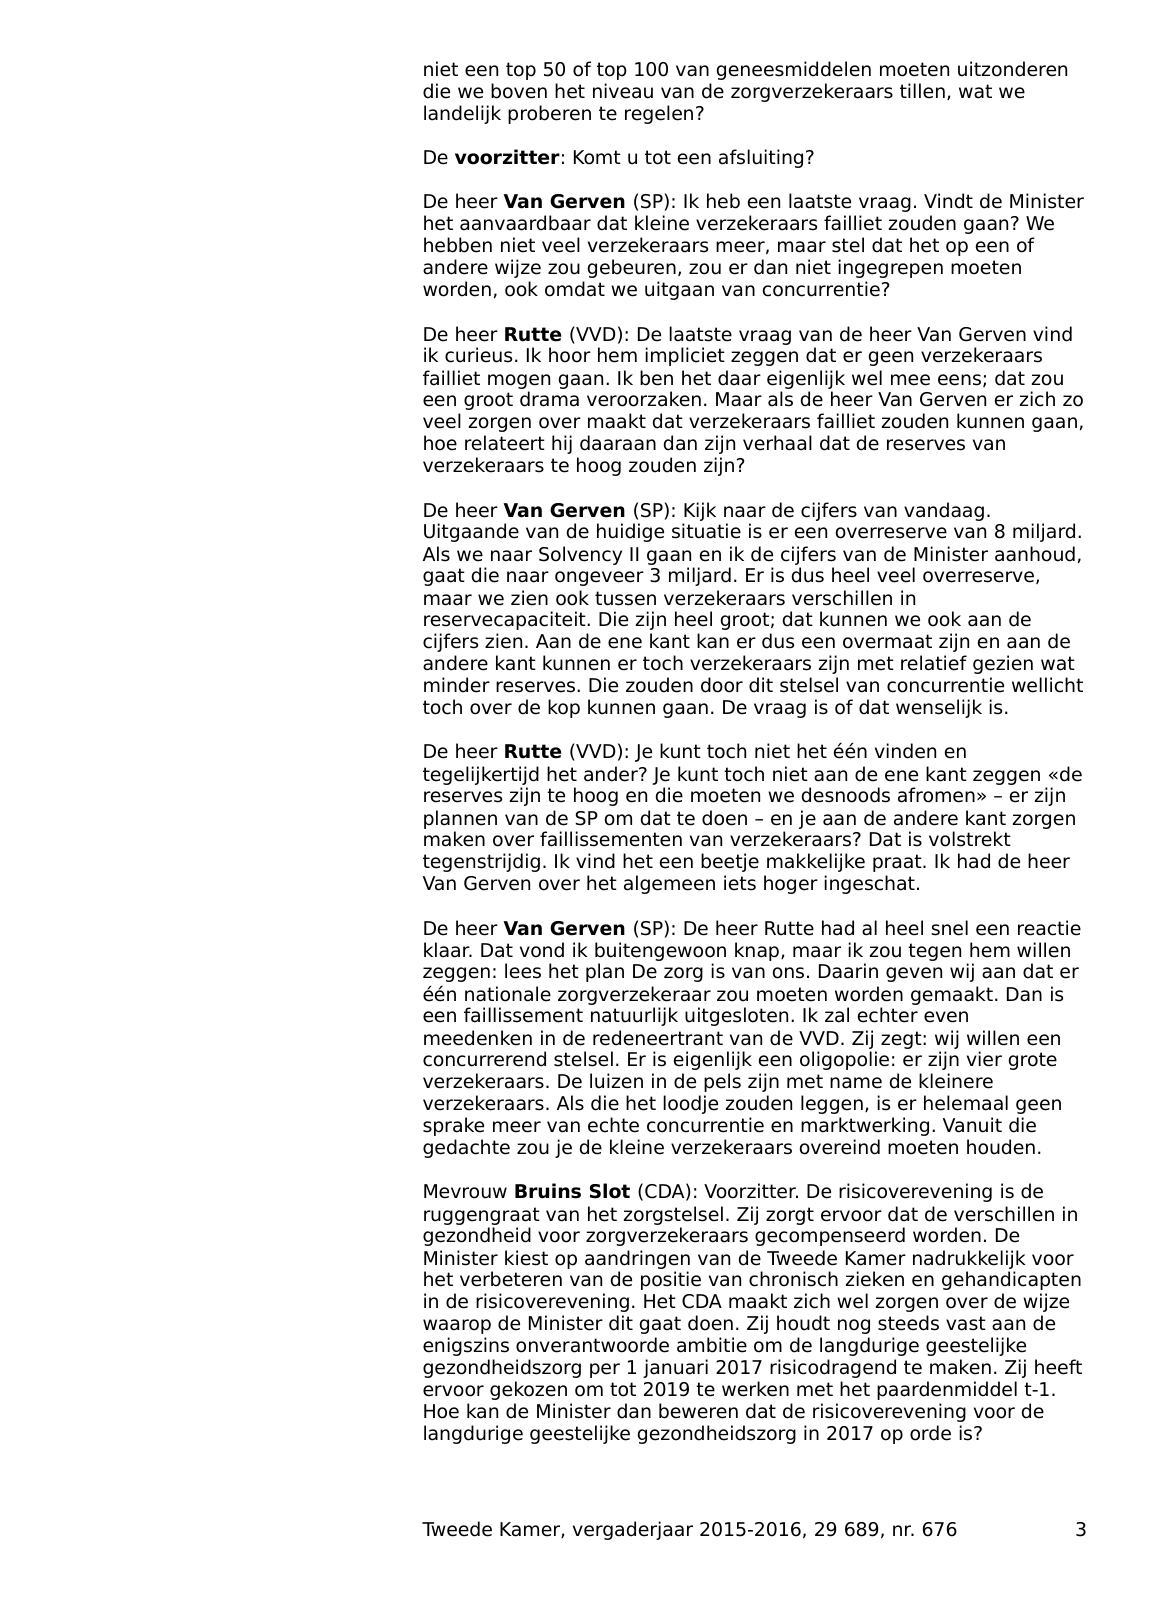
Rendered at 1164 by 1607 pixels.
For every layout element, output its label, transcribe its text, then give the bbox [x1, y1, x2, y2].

text De heer Rutte (VVD): Je kunt toch niet het één vinden en tegelijkertijd het ander? Je kunt toch niet aan de ene kant zeggen «de reserves zijn te hoog en die moeten we desnoods afromen» – er zijn plannen van de SP om dat te doen – en je aan de andere kant zorgen maken over faillissementen van verzekeraars? Dat is volstrekt tegenstrijdig. Ik vind het een beetje makkelijke praat. Ik had de heer Van Gerven over het algemeen iets hoger ingeschat. [422, 741, 1087, 895]
text De heer Van Gerven (SP): Ik heb een laatste vraag. Vindt de Minister het aanvaardbaar dat kleine verzekeraars failliet zouden gaan? We hebben niet veel verzekeraars meer, maar stel dat het op een of andere wijze zou gebeuren, zou er dan niet ingegrepen moeten worden, ook omdat we uitgaan van concurrentie? [422, 191, 1087, 301]
text De heer Rutte (VVD): De laatste vraag van de heer Van Gerven vind ik curieus. Ik hoor hem impliciet zeggen dat er geen verzekeraars failliet mogen gaan. Ik ben het daar eigenlijk wel mee eens; dat zou een groot drama veroorzaken. Maar als de heer Van Gerven er zich zo veel zorgen over maakt dat verzekeraars failliet zouden kunnen gaan, hoe relateert hij daaraan dan zijn verhaal dat de reserves van verzekeraars te hoog zouden zijn? [422, 323, 1087, 477]
text De voorzitter: Komt u tot een afsluiting? [422, 147, 1087, 169]
text niet een top 50 of top 100 van geneesmiddelen moeten uitzonderen die we boven het niveau van de zorgverzekeraars tillen, wat we landelijk proberen te regelen? [422, 59, 1087, 125]
text De heer Van Gerven (SP): Kijk naar de cijfers van vandaag. Uitgaande van de huidige situatie is er een overreserve van 8 miljard. Als we naar Solvency II gaan en ik de cijfers van de Minister aanhoud, gaat die naar ongeveer 3 miljard. Er is dus heel veel overreserve, maar we zien ook tussen verzekeraars verschillen in reservecapaciteit. Die zijn heel groot; dat kunnen we ook aan de cijfers zien. Aan de ene kant kan er dus een overmaat zijn en aan de andere kant kunnen er toch verzekeraars zijn met relatief gezien wat minder reserves. Die zouden door dit stelsel van concurrentie wellicht toch over de kop kunnen gaan. De vraag is of dat wenselijk is. [422, 499, 1087, 719]
text Mevrouw Bruins Slot (CDA): Voorzitter. De risicoverevening is de ruggengraat van het zorgstelsel. Zij zorgt ervoor dat de verschillen in gezondheid voor zorgverzekeraars gecompenseerd worden. De Minister kiest op aandringen van de Tweede Kamer nadrukkelijk voor het verbeteren van de positie van chronisch zieken en gehandicapten in de risicoverevening. Het CDA maakt zich wel zorgen over de wijze waarop de Minister dit gaat doen. Zij houdt nog steeds vast aan de enigszins onverantwoorde ambitie om de langdurige geestelijke gezondheidszorg per 1 januari 2017 risicodragend te maken. Zij heeft ervoor gekozen om tot 2019 te werken met het paardenmiddel t-1. Hoe kan de Minister dan beweren dat de risicoverevening voor de langdurige geestelijke gezondheidszorg in 2017 op orde is? [422, 1181, 1087, 1445]
text De heer Van Gerven (SP): De heer Rutte had al heel snel een reactie klaar. Dat vond ik buitengewoon knap, maar ik zou tegen hem willen zeggen: lees het plan De zorg is van ons. Daarin geven wij aan dat er één nationale zorgverzekeraar zou moeten worden gemaakt. Dan is een faillissement natuurlijk uitgesloten. Ik zal echter even meedenken in de redeneertrant van de VVD. Zij zegt: wij willen een concurrerend stelsel. Er is eigenlijk een oligopolie: er zijn vier grote verzekeraars. De luizen in de pels zijn met name de kleinere verzekeraars. Als die het loodje zouden leggen, is er helemaal geen sprake meer van echte concurrentie en marktwerking. Vanuit die gedachte zou je de kleine verzekeraars overeind moeten houden. [422, 917, 1087, 1159]
